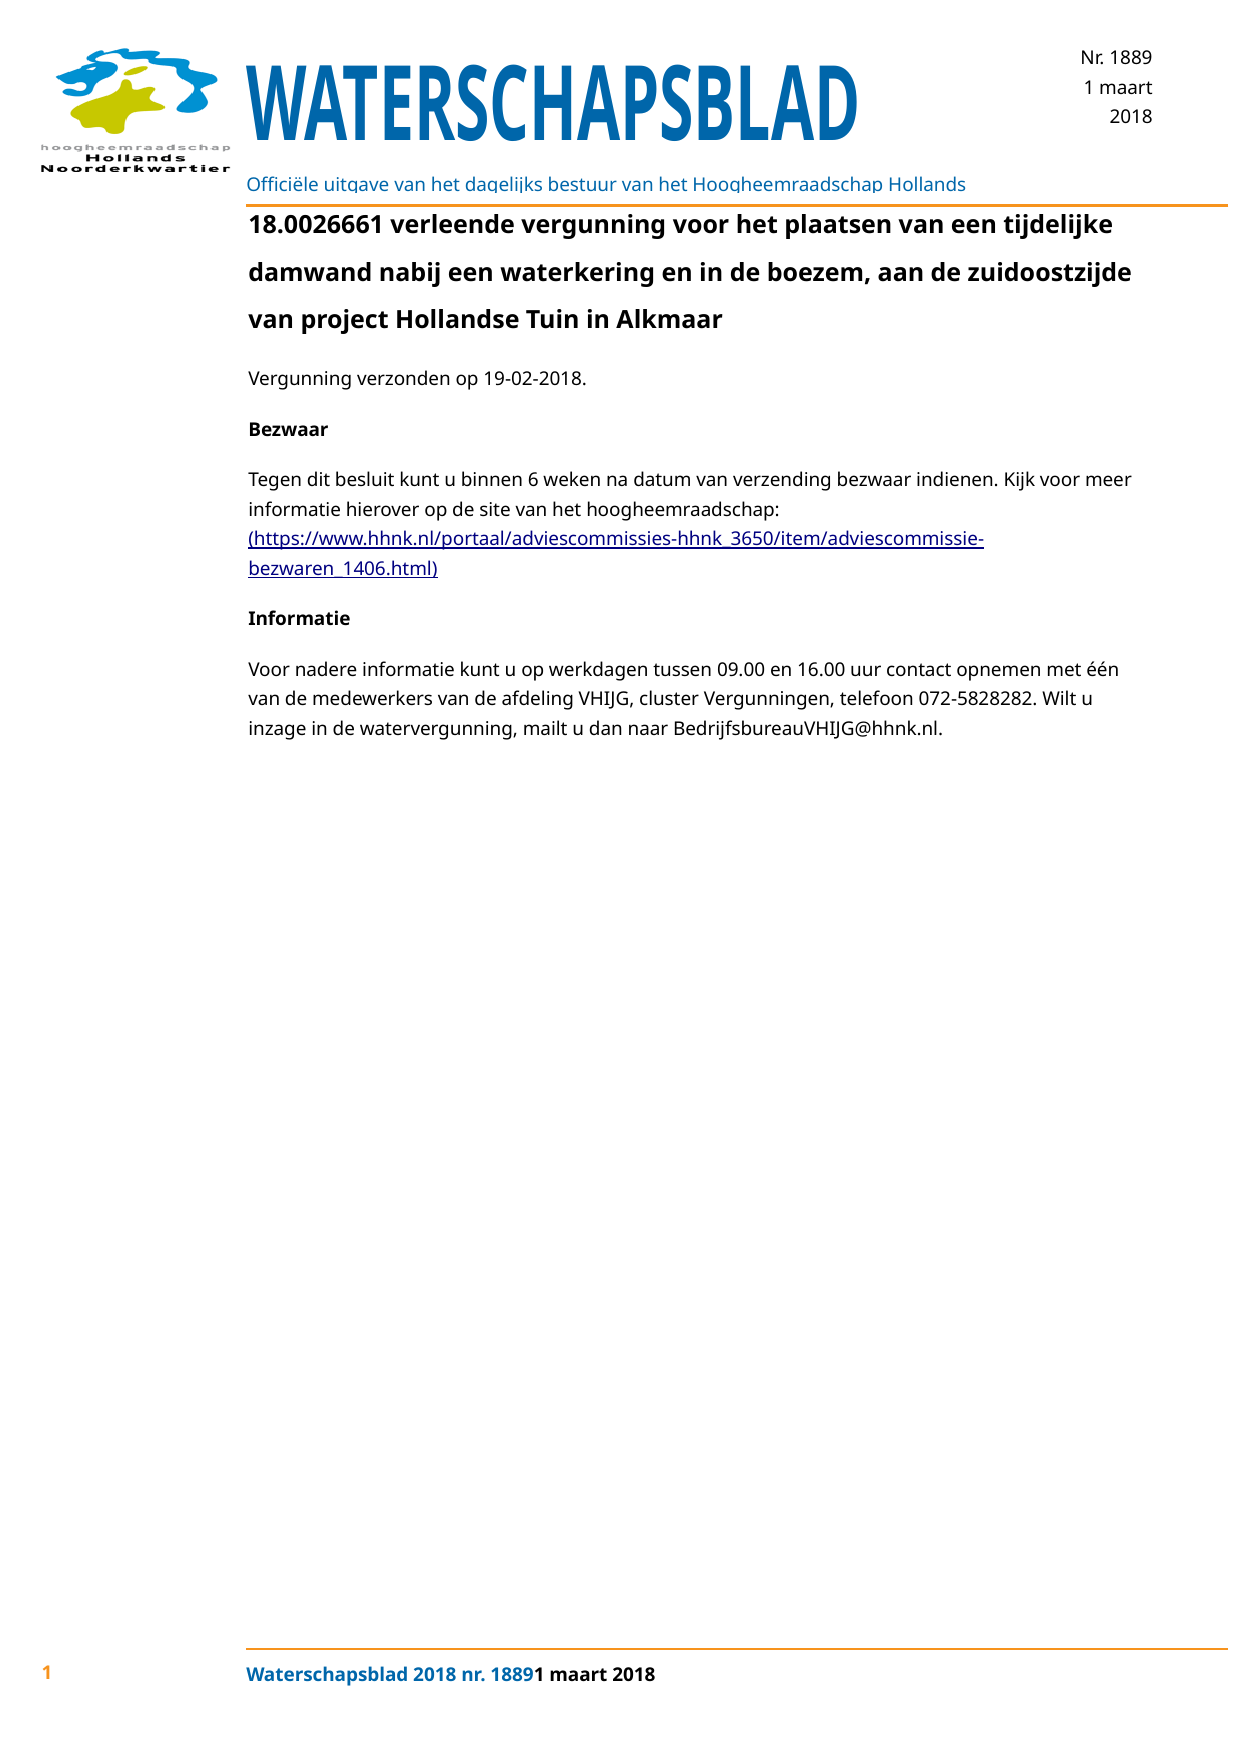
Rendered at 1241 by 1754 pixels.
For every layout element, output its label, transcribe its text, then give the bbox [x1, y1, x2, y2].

text Vergunning verzonden op 19-02-2018. [248, 366, 1152, 391]
text Informatie [248, 606, 1152, 631]
text 18.0026661 verleende vergunning voor het plaatsen van een tijdelijke damwand nabij een waterkering en in de boezem, aan de zuidoostzijde van project Hollandse Tuin in Alkmaar [248, 207, 1152, 336]
picture [41, 47, 231, 172]
text Bezwaar [248, 416, 1152, 442]
text Tegen dit besluit kunt u binnen 6 weken na datum van verzending bezwaar indienen. Kijk voor meer informatie hierover op de site van het hoogheemraadschap: (https://www.hhnk.nl/portaal/adviescommissies-hhnk_3650/item/adviescommissie-bezwaren_1406.html) [248, 466, 1152, 581]
text Voor nadere informatie kunt u op werkdagen tussen 09.00 en 16.00 uur contact opnemen met één van de medewerkers van de afdeling VHIJG, cluster Vergunningen, telefoon 072-5828282. Wilt u inzage in de watervergunning, mailt u dan naar BedrijfsbureauVHIJG@hhnk.nl. [248, 656, 1152, 741]
